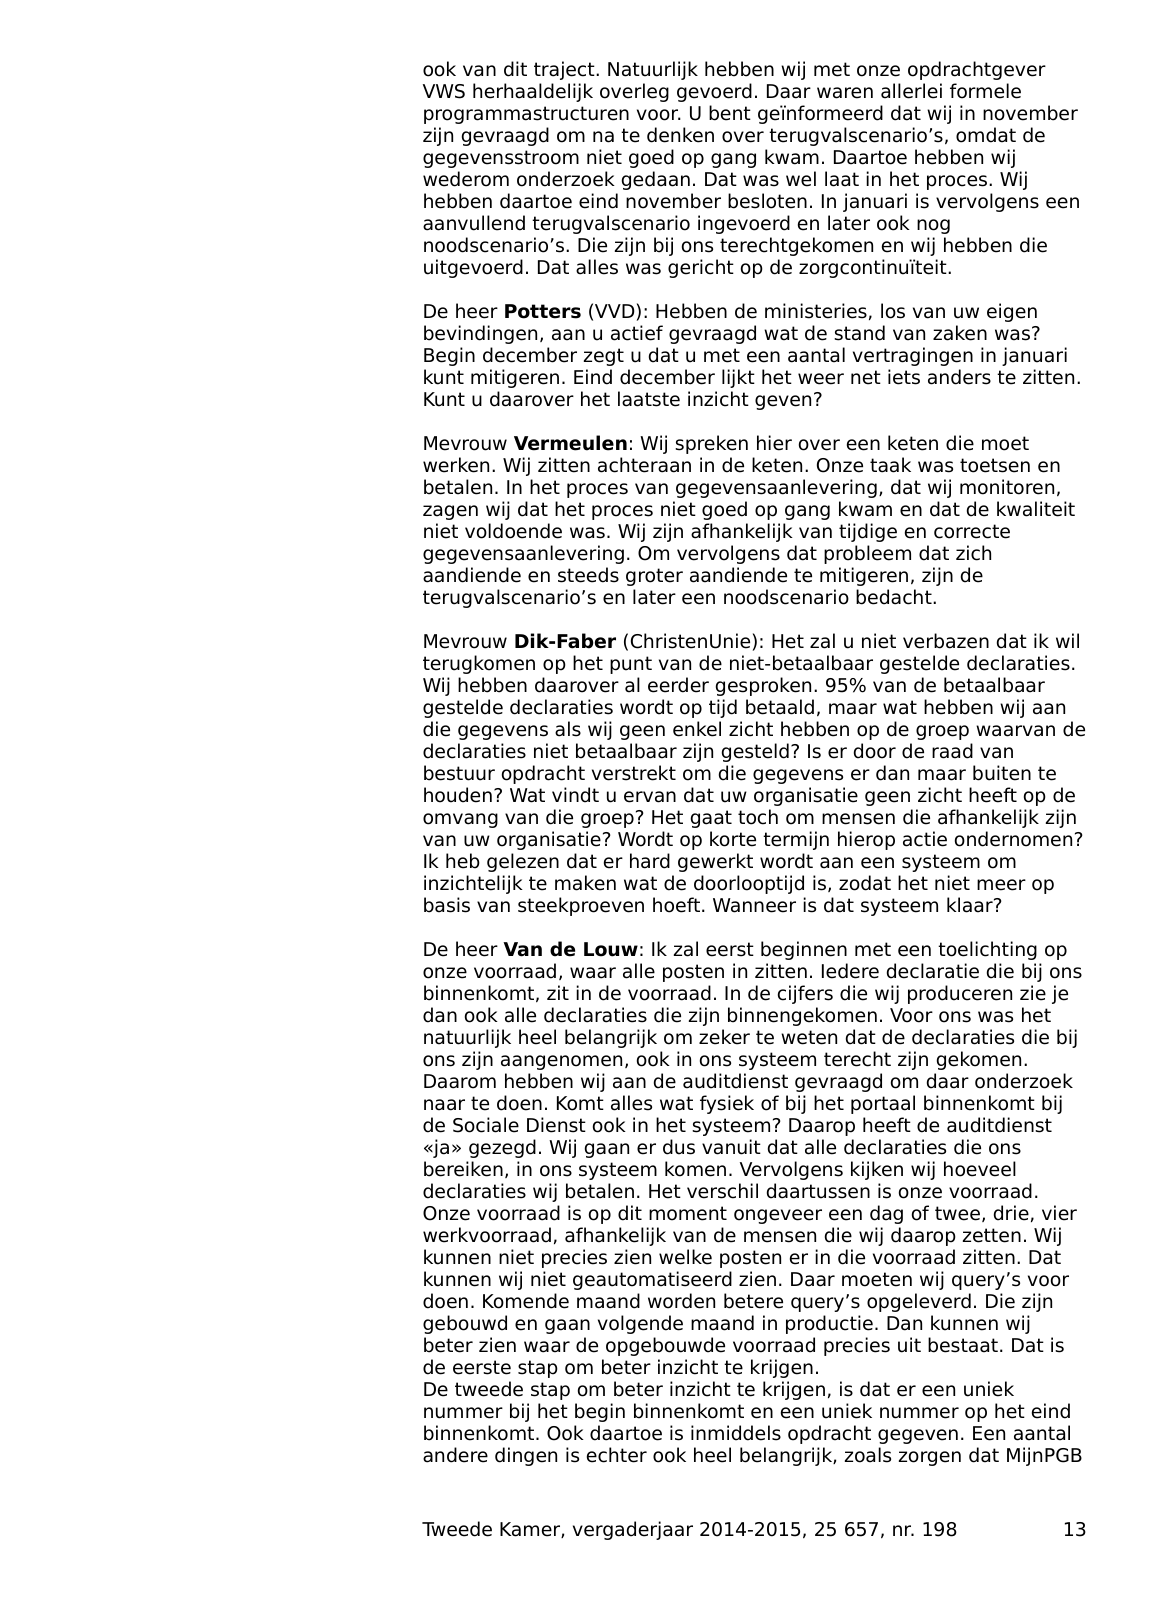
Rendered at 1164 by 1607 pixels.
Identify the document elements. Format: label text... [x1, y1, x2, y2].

text Onze voorraad is op dit moment ongeveer een dag of twee, drie, vier werkvoorraad, afhankelijk van de mensen die wij daarop zetten. Wij kunnen niet precies zien welke posten er in die voorraad zitten. Dat kunnen wij niet geautomatiseerd zien. Daar moeten wij query’s voor doen. Komende maand worden betere query’s opgeleverd. Die zijn gebouwd en gaan volgende maand in productie. Dan kunnen wij beter zien waar de opgebouwde voorraad precies uit bestaat. Dat is de eerste stap om beter inzicht te krijgen. [422, 1203, 1087, 1379]
text De heer Potters (VVD): Hebben de ministeries, los van uw eigen bevindingen, aan u actief gevraagd wat de stand van zaken was? Begin december zegt u dat u met een aantal vertragingen in januari kunt mitigeren. Eind december lijkt het weer net iets anders te zitten. Kunt u daarover het laatste inzicht geven? [422, 301, 1087, 411]
text ook van dit traject. Natuurlijk hebben wij met onze opdrachtgever VWS herhaaldelijk overleg gevoerd. Daar waren allerlei formele programmastructuren voor. U bent geïnformeerd dat wij in november zijn gevraagd om na te denken over terugvalscenario’s, omdat de gegevensstroom niet goed op gang kwam. Daartoe hebben wij wederom onderzoek gedaan. Dat was wel laat in het proces. Wij hebben daartoe eind november besloten. In januari is vervolgens een aanvullend terugvalscenario ingevoerd en later ook nog noodscenario’s. Die zijn bij ons terechtgekomen en wij hebben die uitgevoerd. Dat alles was gericht op de zorgcontinuïteit. [422, 59, 1087, 279]
text De heer Van de Louw: Ik zal eerst beginnen met een toelichting op onze voorraad, waar alle posten in zitten. Iedere declaratie die bij ons binnenkomt, zit in de voorraad. In de cijfers die wij produceren zie je dan ook alle declaraties die zijn binnengekomen. Voor ons was het natuurlijk heel belangrijk om zeker te weten dat de declaraties die bij ons zijn aangenomen, ook in ons systeem terecht zijn gekomen. Daarom hebben wij aan de auditdienst gevraagd om daar onderzoek naar te doen. Komt alles wat fysiek of bij het portaal binnenkomt bij de Sociale Dienst ook in het systeem? Daarop heeft de auditdienst «ja» gezegd. Wij gaan er dus vanuit dat alle declaraties die ons bereiken, in ons systeem komen. Vervolgens kijken wij hoeveel declaraties wij betalen. Het verschil daartussen is onze voorraad. [422, 939, 1087, 1203]
text De tweede stap om beter inzicht te krijgen, is dat er een uniek nummer bij het begin binnenkomt en een uniek nummer op het eind binnenkomt. Ook daartoe is inmiddels opdracht gegeven. Een aantal andere dingen is echter ook heel belangrijk, zoals zorgen dat MijnPGB [422, 1379, 1087, 1467]
text Mevrouw Vermeulen: Wij spreken hier over een keten die moet werken. Wij zitten achteraan in de keten. Onze taak was toetsen en betalen. In het proces van gegevensaanlevering, dat wij monitoren, zagen wij dat het proces niet goed op gang kwam en dat de kwaliteit niet voldoende was. Wij zijn afhankelijk van tijdige en correcte gegevensaanlevering. Om vervolgens dat probleem dat zich aandiende en steeds groter aandiende te mitigeren, zijn de terugvalscenario’s en later een noodscenario bedacht. [422, 433, 1087, 609]
text Mevrouw Dik-Faber (ChristenUnie): Het zal u niet verbazen dat ik wil terugkomen op het punt van de niet-betaalbaar gestelde declaraties. Wij hebben daarover al eerder gesproken. 95% van de betaalbaar gestelde declaraties wordt op tijd betaald, maar wat hebben wij aan die gegevens als wij geen enkel zicht hebben op de groep waarvan de declaraties niet betaalbaar zijn gesteld? Is er door de raad van bestuur opdracht verstrekt om die gegevens er dan maar buiten te houden? Wat vindt u ervan dat uw organisatie geen zicht heeft op de omvang van die groep? Het gaat toch om mensen die afhankelijk zijn van uw organisatie? Wordt op korte termijn hierop actie ondernomen? Ik heb gelezen dat er hard gewerkt wordt aan een systeem om inzichtelijk te maken wat de doorlooptijd is, zodat het niet meer op basis van steekproeven hoeft. Wanneer is dat systeem klaar? [422, 631, 1087, 917]
